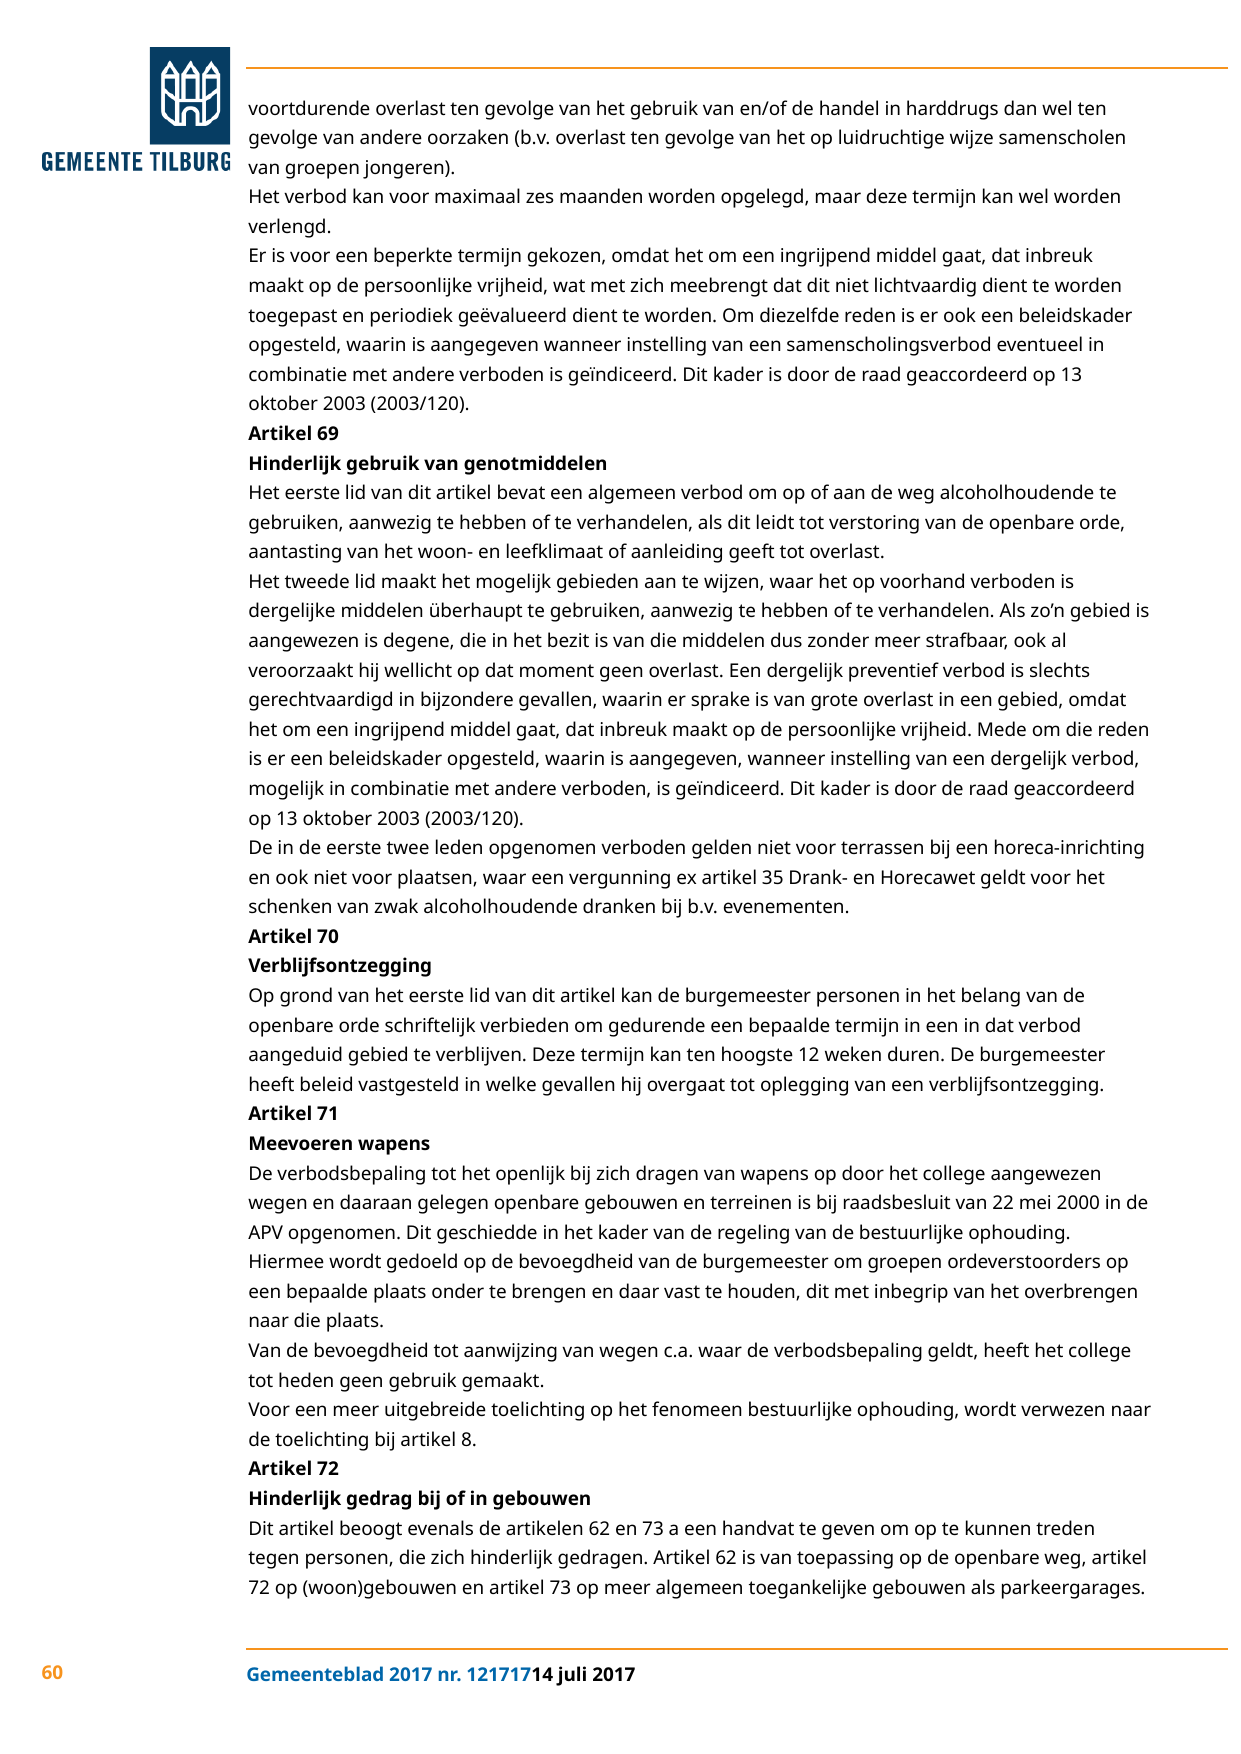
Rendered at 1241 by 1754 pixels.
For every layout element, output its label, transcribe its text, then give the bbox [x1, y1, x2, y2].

text Artikel 72 [248, 1456, 1152, 1481]
text Het verbod kan voor maximaal zes maanden worden opgelegd, maar deze termijn kan wel worden verlengd. [248, 183, 1152, 239]
text Het eerste lid van dit artikel bevat een algemeen verbod om op of aan de weg alcoholhoudende te gebruiken, aanwezig te hebben of te verhandelen, als dit leidt tot verstoring van de openbare orde, aantasting van het woon- en leefklimaat of aanleiding geeft tot overlast. [248, 479, 1152, 564]
text Er is voor een beperkte termijn gekozen, omdat het om een ingrijpend middel gaat, dat inbreuk maakt op de persoonlijke vrijheid, wat met zich meebrengt dat dit niet lichtvaardig dient te worden toegepast en periodiek geëvalueerd dient te worden. Om diezelfde reden is er ook een beleidskader opgesteld, waarin is aangegeven wanneer instelling van een samenscholingsverbod eventueel in combinatie met andere verboden is geïndiceerd. Dit kader is door de raad geaccordeerd op 13 oktober 2003 (2003/120). [248, 243, 1152, 416]
text Voor een meer uitgebreide toelichting op het fenomeen bestuurlijke ophouding, wordt verwezen naar de toelichting bij artikel 8. [248, 1396, 1152, 1452]
text Hinderlijk gebruik van genotmiddelen [248, 450, 1152, 476]
text Op grond van het eerste lid van dit artikel kan de burgemeester personen in het belang van de openbare orde schriftelijk verbieden om gedurende een bepaalde termijn in een in dat verbod aangeduid gebied te verblijven. Deze termijn kan ten hoogste 12 weken duren. De burgemeester heeft beleid vastgesteld in welke gevallen hij overgaat tot oplegging van een verblijfsontzegging. [248, 982, 1152, 1097]
text Verblijfsontzegging [248, 953, 1152, 978]
text De verbodsbepaling tot het openlijk bij zich dragen van wapens op door het college aangewezen wegen en daaraan gelegen openbare gebouwen en terreinen is bij raadsbesluit van 22 mei 2000 in de APV opgenomen. Dit geschiedde in het kader van de regeling van de bestuurlijke ophouding. Hiermee wordt gedoeld op de bevoegdheid van de burgemeester om groepen ordeverstoorders op een bepaalde plaats onder te brengen en daar vast te houden, dit met inbegrip van het overbrengen naar die plaats. [248, 1160, 1152, 1333]
text Artikel 71 [248, 1101, 1152, 1126]
text Meevoeren wapens [248, 1130, 1152, 1156]
text Hinderlijk gedrag bij of in gebouwen [248, 1485, 1152, 1511]
text Artikel 70 [248, 923, 1152, 949]
text Dit artikel beoogt evenals de artikelen 62 en 73 a een handvat te geven om op te kunnen treden tegen personen, die zich hinderlijk gedragen. Artikel 62 is van toepassing op de openbare weg, artikel 72 op (woon)gebouwen en artikel 73 op meer algemeen toegankelijke gebouwen als parkeergarages. [248, 1515, 1152, 1600]
text Het tweede lid maakt het mogelijk gebieden aan te wijzen, waar het op voorhand verboden is dergelijke middelen überhaupt te gebruiken, aanwezig te hebben of te verhandelen. Als zo’n gebied is aangewezen is degene, die in het bezit is van die middelen dus zonder meer strafbaar, ook al veroorzaakt hij wellicht op dat moment geen overlast. Een dergelijk preventief verbod is slechts gerechtvaardigd in bijzondere gevallen, waarin er sprake is van grote overlast in een gebied, omdat het om een ingrijpend middel gaat, dat inbreuk maakt op de persoonlijke vrijheid. Mede om die reden is er een beleidskader opgesteld, waarin is aangegeven, wanneer instelling van een dergelijk verbod, mogelijk in combinatie met andere verboden, is geïndiceerd. Dit kader is door de raad geaccordeerd op 13 oktober 2003 (2003/120). [248, 568, 1152, 831]
picture [41, 47, 231, 172]
text Van de bevoegdheid tot aanwijzing van wegen c.a. waar de verbodsbepaling geldt, heeft het college tot heden geen gebruik gemaakt. [248, 1337, 1152, 1393]
text Artikel 69 [248, 420, 1152, 446]
text De in de eerste twee leden opgenomen verboden gelden niet voor terrassen bij een horeca-inrichting en ook niet voor plaatsen, waar een vergunning ex artikel 35 Drank- en Horecawet geldt voor het schenken van zwak alcoholhoudende dranken bij b.v. evenementen. [248, 834, 1152, 919]
text voortdurende overlast ten gevolge van het gebruik van en/of de handel in harddrugs dan wel ten gevolge van andere oorzaken (b.v. overlast ten gevolge van het op luidruchtige wijze samenscholen van groepen jongeren). [248, 95, 1152, 180]
